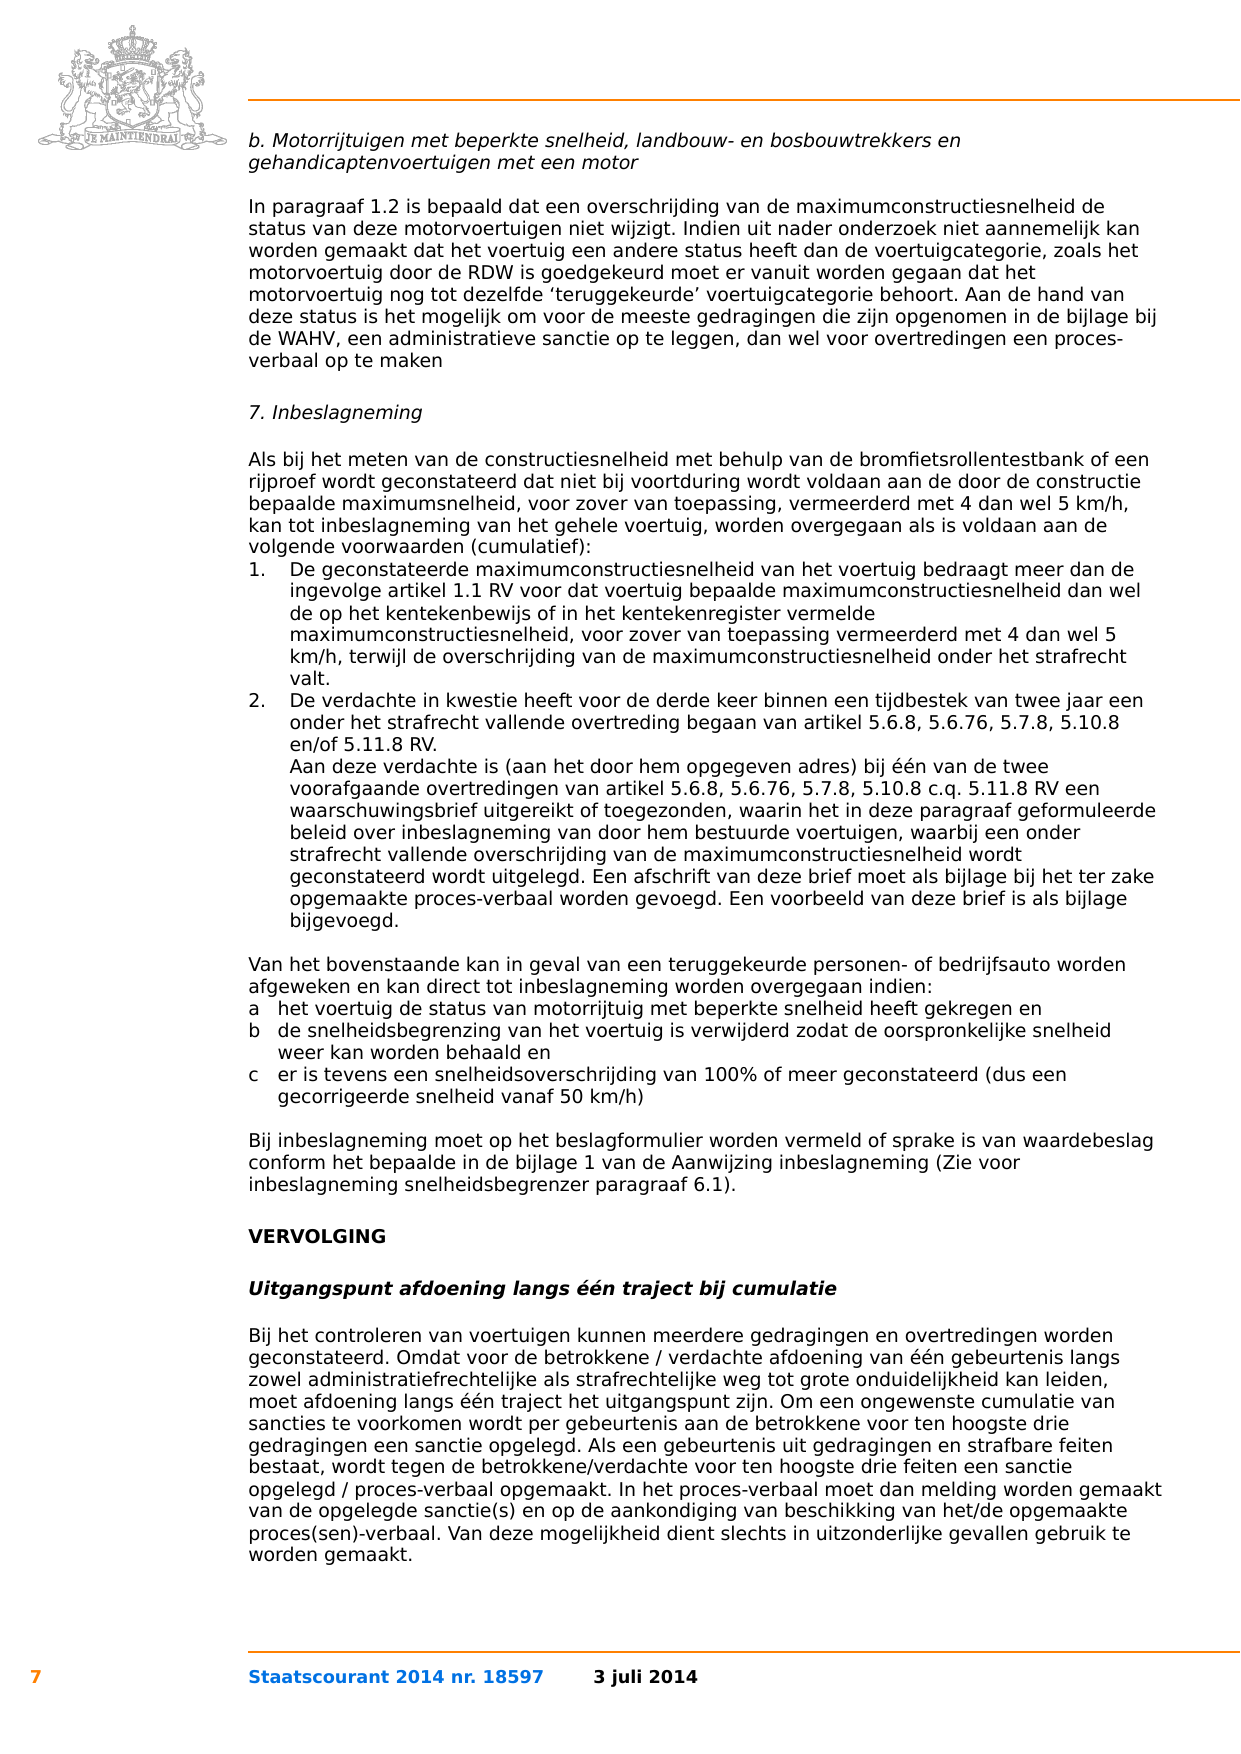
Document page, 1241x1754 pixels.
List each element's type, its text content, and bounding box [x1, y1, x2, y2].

subtitle VERVOLGING [248, 1226, 1163, 1248]
text Aan deze verdachte is (aan het door hem opgegeven adres) bij één van de twee voorafgaande overtredingen van artikel 5.6.8, 5.6.76, 5.7.8, 5.10.8 c.q. 5.11.8 RV een waarschuwingsbrief uitgereikt of toegezonden, waarin het in deze paragraaf geformuleerde beleid over inbeslagneming van door hem bestuurde voertuigen, waarbij een onder strafrecht vallende overschrijding van de maximumconstructiesnelheid wordt geconstateerd wordt uitgelegd. Een afschrift van deze brief moet als bijlage bij het ter zake opgemaakte proces-verbaal worden gevoegd. Een voorbeeld van deze brief is als bijlage bijgevoegd. [289, 756, 1163, 932]
text 2. De verdachte in kwestie heeft voor de derde keer binnen een tijdbestek van twee jaar een onder het strafrecht vallende overtreding begaan van artikel 5.6.8, 5.6.76, 5.7.8, 5.10.8 en/of 5.11.8 RV. [248, 690, 1163, 756]
text b de snelheidsbegrenzing van het voertuig is verwijderd zodat de oorspronkelijke snelheid weer kan worden behaald en [248, 1020, 1163, 1064]
picture [38, 25, 227, 150]
subtitle 7. Inbeslagneming [248, 402, 1163, 423]
text Als bij het meten van de constructiesnelheid met behulp van de bromfietsrollentestbank of een rijproef wordt geconstateerd dat niet bij voortduring wordt voldaan aan de door de constructie bepaalde maximumsnelheid, voor zover van toepassing, vermeerderd met 4 dan wel 5 km/h, kan tot inbeslagneming van het gehele voertuig, worden overgegaan als is voldaan aan de volgende voorwaarden (cumulatief): [248, 448, 1163, 558]
text Bij inbeslagneming moet op het beslagformulier worden vermeld of sprake is van waardebeslag conform het bepaalde in de bijlage 1 van de Aanwijzing inbeslagneming (Zie voor inbeslagneming snelheidsbegrenzer paragraaf 6.1). [248, 1130, 1163, 1196]
text In paragraaf 1.2 is bepaald dat een overschrijding van de maximumconstructiesnelheid de status van deze motorvoertuigen niet wijzigt. Indien uit nader onderzoek niet aannemelijk kan worden gemaakt dat het voertuig een andere status heeft dan de voertuigcategorie, zoals het motorvoertuig door de RDW is goedgekeurd moet er vanuit worden gegaan dat het motorvoertuig nog tot dezelfde ‘teruggekeurde’ voertuigcategorie behoort. Aan de hand van deze status is het mogelijk om voor de meeste gedragingen die zijn opgenomen in de bijlage bij de WAHV, een administratieve sanctie op te leggen, dan wel voor overtredingen een proces-verbaal op te maken [248, 196, 1163, 372]
subtitle b. Motorrijtuigen met beperkte snelheid, landbouw- en bosbouwtrekkers en gehandicaptenvoertuigen met een motor [248, 130, 1163, 174]
text c er is tevens een snelheidsoverschrijding van 100% of meer geconstateerd (dus een gecorrigeerde snelheid vanaf 50 km/h) [248, 1064, 1163, 1108]
text a het voertuig de status van motorrijtuig met beperkte snelheid heeft gekregen en [248, 998, 1163, 1020]
text 1. De geconstateerde maximumconstructiesnelheid van het voertuig bedraagt meer dan de ingevolge artikel 1.1 RV voor dat voertuig bepaalde maximumconstructiesnelheid dan wel de op het kentekenbewijs of in het kentekenregister vermelde maximumconstructiesnelheid, voor zover van toepassing vermeerderd met 4 dan wel 5 km/h, terwijl de overschrijding van de maximumconstructiesnelheid onder het strafrecht valt. [248, 558, 1163, 690]
text Bij het controleren van voertuigen kunnen meerdere gedragingen en overtredingen worden geconstateerd. Omdat voor de betrokkene / verdachte afdoening van één gebeurtenis langs zowel administratiefrechtelijke als strafrechtelijke weg tot grote onduidelijkheid kan leiden, moet afdoening langs één traject het uitgangspunt zijn. Om een ongewenste cumulatie van sancties te voorkomen wordt per gebeurtenis aan de betrokkene voor ten hoogste drie gedragingen een sanctie opgelegd. Als een gebeurtenis uit gedragingen en strafbare feiten bestaat, wordt tegen de betrokkene/verdachte voor ten hoogste drie feiten een sanctie opgelegd / proces-verbaal opgemaakt. In het proces-verbaal moet dan melding worden gemaakt van de opgelegde sanctie(s) en op de aankondiging van beschikking van het/de opgemaakte proces(sen)-verbaal. Van deze mogelijkheid dient slechts in uitzonderlijke gevallen gebruik te worden gemaakt. [248, 1324, 1163, 1566]
text Van het bovenstaande kan in geval van een teruggekeurde personen- of bedrijfsauto worden afgeweken en kan direct tot inbeslagneming worden overgegaan indien: [248, 954, 1163, 998]
subtitle Uitgangspunt afdoening langs één traject bij cumulatie [248, 1278, 1163, 1299]
